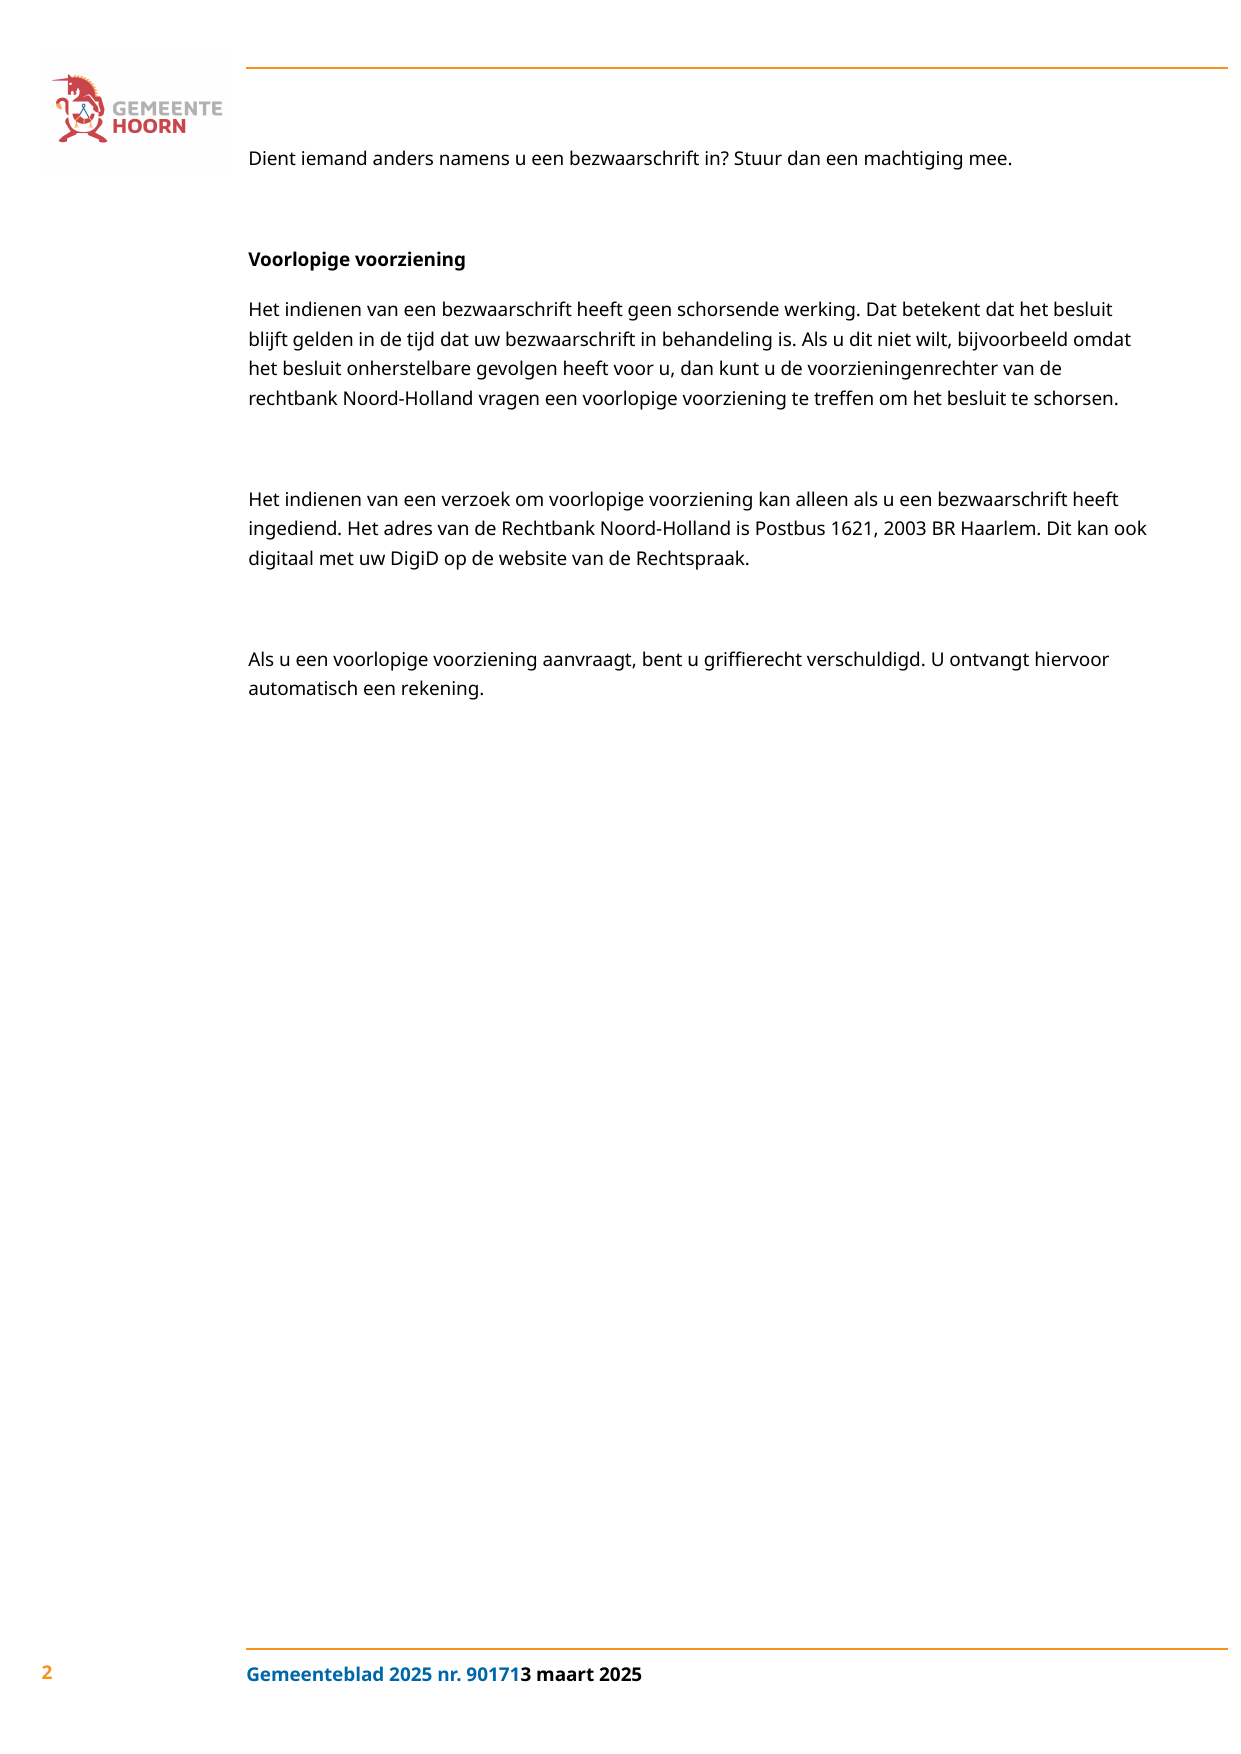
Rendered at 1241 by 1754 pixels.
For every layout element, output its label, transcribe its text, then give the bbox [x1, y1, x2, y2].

text Dient iemand anders namens u een bezwaarschrift in? Stuur dan een machtiging mee. [248, 145, 1152, 171]
picture [41, 47, 231, 172]
text Voorlopige voorziening [248, 246, 1152, 272]
text Als u een voorlopige voorziening aanvraagt, bent u griffierecht verschuldigd. U ontvangt hiervoor automatisch een rekening. [248, 646, 1152, 701]
text Het indienen van een bezwaarschrift heeft geen schorsende werking. Dat betekent dat het besluit blijft gelden in de tijd dat uw bezwaarschrift in behandeling is. Als u dit niet wilt, bijvoorbeeld omdat het besluit onherstelbare gevolgen heeft voor u, dan kunt u de voorzieningenrechter van de rechtbank Noord-Holland vragen een voorlopige voorziening te treffen om het besluit te schorsen. [248, 296, 1152, 411]
text Het indienen van een verzoek om voorlopige voorziening kan alleen als u een bezwaarschrift heeft ingediend. Het adres van de Rechtbank Noord-Holland is Postbus 1621, 2003 BR Haarlem. Dit kan ook digitaal met uw DigiD op de website van de Rechtspraak. [248, 486, 1152, 571]
